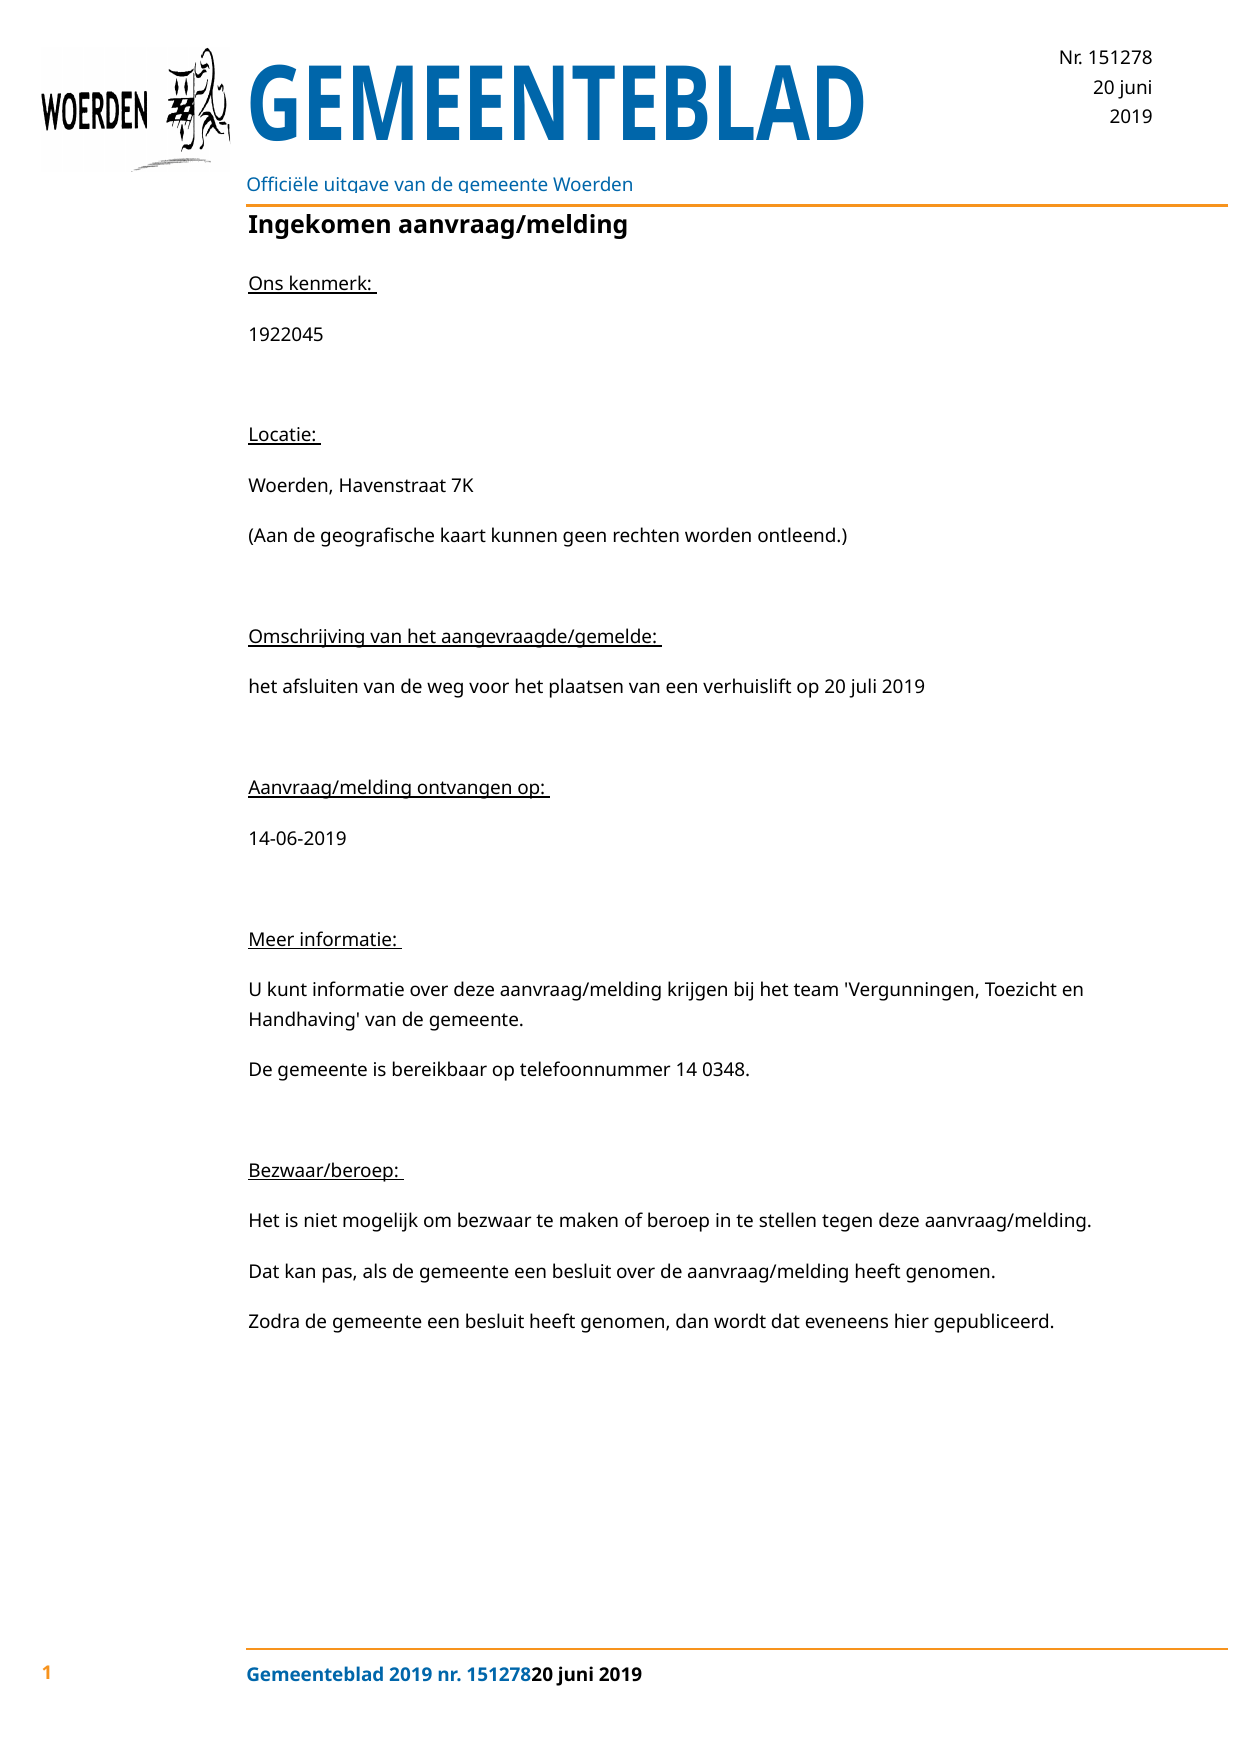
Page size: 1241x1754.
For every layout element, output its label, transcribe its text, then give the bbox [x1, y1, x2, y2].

text (Aan de geografische kaart kunnen geen rechten worden ontleend.) [248, 522, 1152, 548]
text Het is niet mogelijk om bezwaar te maken of beroep in te stellen tegen deze aanvraag/melding. [248, 1207, 1152, 1233]
text Woerden, Havenstraat 7K [248, 472, 1152, 498]
text Meer informatie: [248, 926, 1152, 951]
text Locatie: [248, 422, 1152, 447]
text Omschrijving van het aangevraagde/gemelde: [248, 623, 1152, 649]
picture [41, 47, 231, 172]
text De gemeente is bereikbaar op telefoonnummer 14 0348. [248, 1056, 1152, 1082]
text Ons kenmerk: [248, 270, 1152, 296]
text Aanvraag/melding ontvangen op: [248, 774, 1152, 800]
text Zodra de gemeente een besluit heeft genomen, dan wordt dat eveneens hier gepubliceerd. [248, 1308, 1152, 1334]
text Bezwaar/beroep: [248, 1157, 1152, 1183]
text Ingekomen aanvraag/melding [248, 207, 1152, 241]
text het afsluiten van de weg voor het plaatsen van een verhuislift op 20 juli 2019 [248, 674, 1152, 699]
text Dat kan pas, als de gemeente een besluit over de aanvraag/melding heeft genomen. [248, 1258, 1152, 1283]
text 1922045 [248, 321, 1152, 346]
text U kunt informatie over deze aanvraag/melding krijgen bij het team 'Vergunningen, Toezicht en Handhaving' van de gemeente. [248, 976, 1152, 1031]
text 14-06-2019 [248, 825, 1152, 851]
